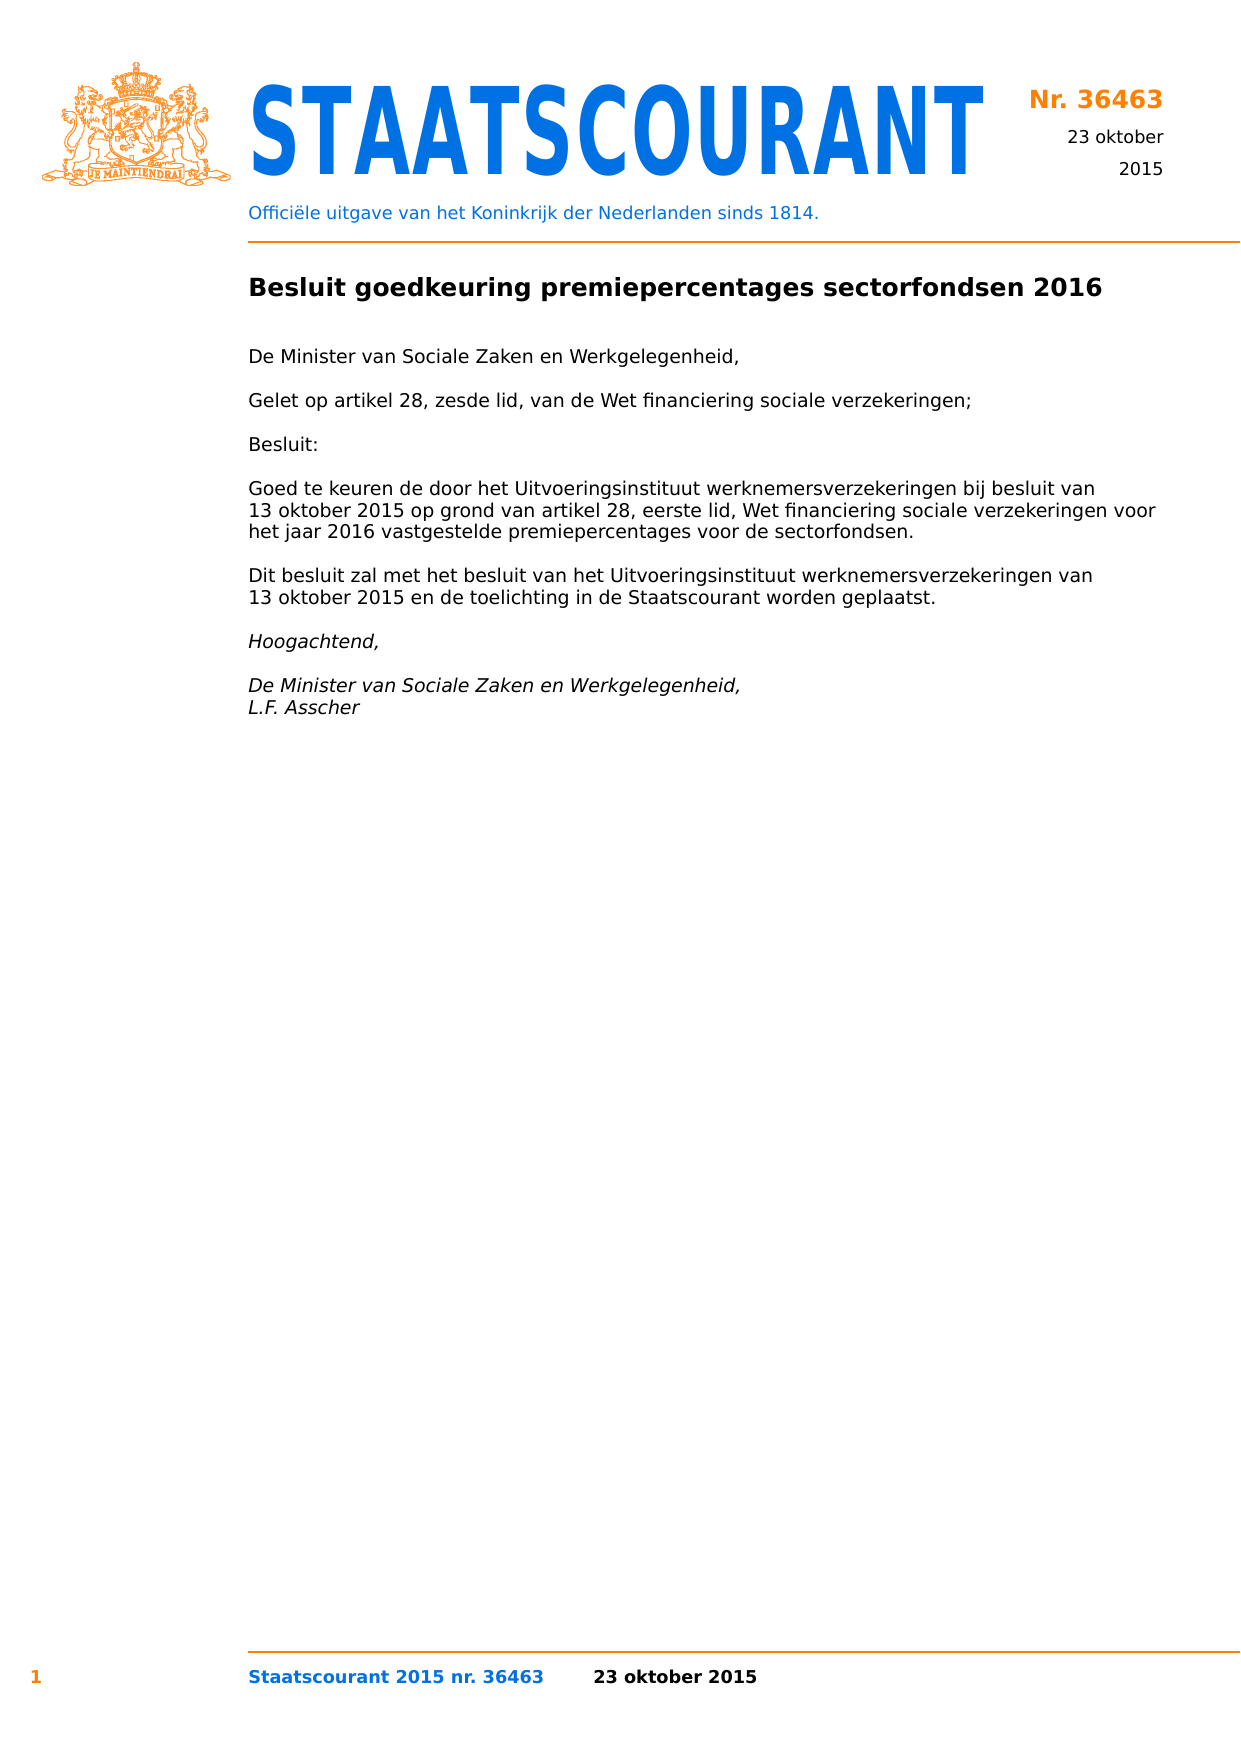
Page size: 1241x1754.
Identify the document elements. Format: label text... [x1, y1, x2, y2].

table_cell 23 oktober [998, 121, 1240, 153]
table_header Nr. 36463 [998, 62, 1240, 121]
text De Minister van Sociale Zaken en Werkgelegenheid, [248, 346, 1163, 368]
text Goed te keuren de door het Uitvoeringsinstituut werknemersverzekeringen bij besluit van 13 oktober 2015 op grond van artikel 28, eerste lid, Wet financiering sociale verzekeringen voor het jaar 2016 vastgestelde premiepercentages voor de sectorfondsen. [248, 477, 1163, 543]
table_cell Officiële uitgave van het Koninkrijk der Nederlanden sinds 1814. [248, 203, 1240, 241]
subtitle Besluit goedkeuring premiepercentages sectorfondsen 2016 [248, 273, 1163, 302]
picture [41, 62, 231, 186]
table_header STAATSCOURANT [248, 62, 998, 203]
table_header [25, 62, 248, 241]
text Besluit: [248, 434, 1163, 456]
table_cell 2015 [998, 153, 1240, 203]
text Dit besluit zal met het besluit van het Uitvoeringsinstituut werknemersverzekeringen van 13 oktober 2015 en de toelichting in de Staatscourant worden geplaatst. [248, 565, 1163, 609]
text Gelet op artikel 28, zesde lid, van de Wet financiering sociale verzekeringen; [248, 390, 1163, 412]
text Hoogachtend, [248, 631, 1163, 653]
text De Minister van Sociale Zaken en Werkgelegenheid, L.F. Asscher [248, 675, 1163, 719]
